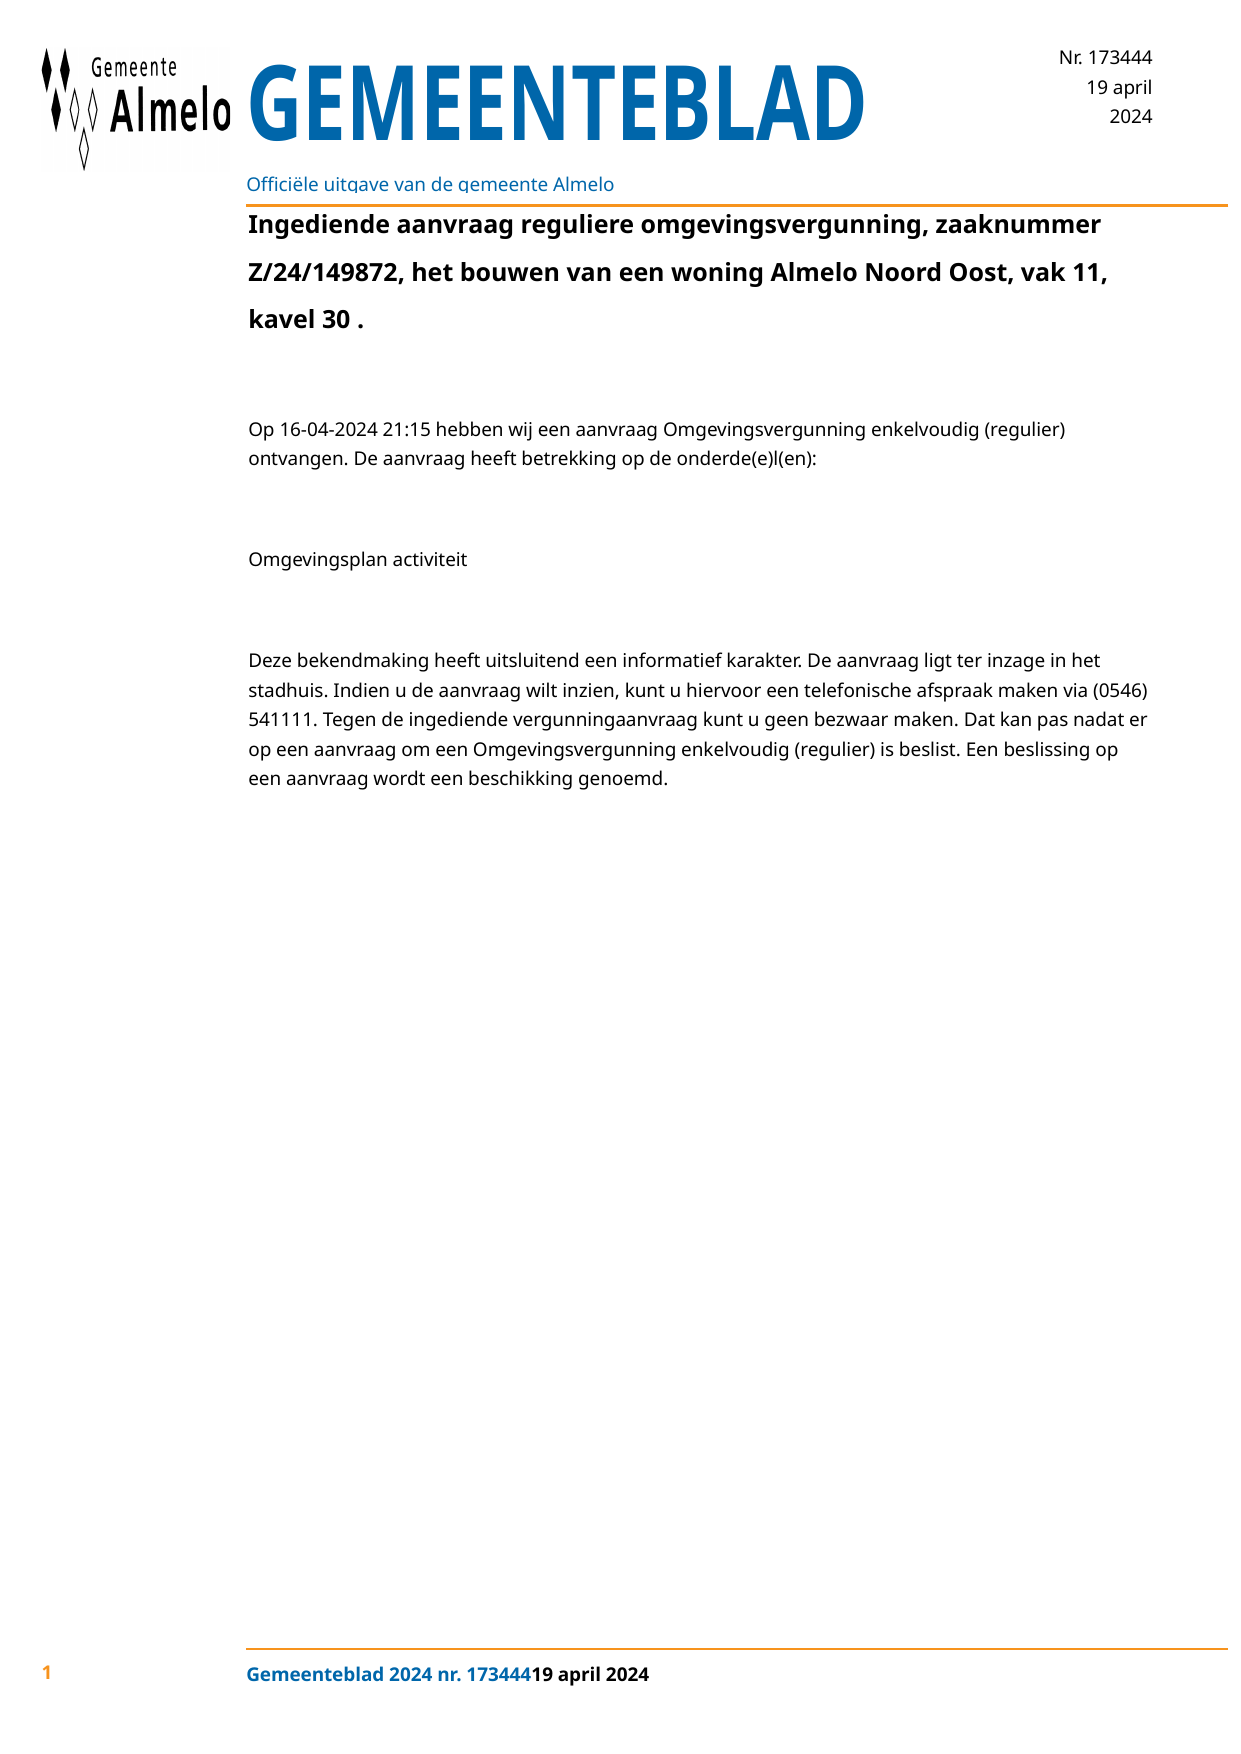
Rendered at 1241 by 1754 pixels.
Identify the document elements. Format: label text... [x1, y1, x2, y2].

picture [41, 47, 231, 172]
text Ingediende aanvraag reguliere omgevingsvergunning, zaaknummer Z/24/149872, het bouwen van een woning Almelo Noord Oost, vak 11, kavel 30 . [248, 207, 1152, 336]
text Op 16-04-2024 21:15 hebben wij een aanvraag Omgevingsvergunning enkelvoudig (regulier) ontvangen. De aanvraag heeft betrekking op de onderde(e)l(en): [248, 416, 1152, 471]
text Omgevingsplan activiteit [248, 546, 1152, 572]
text Deze bekendmaking heeft uitsluitend een informatief karakter. De aanvraag ligt ter inzage in het stadhuis. Indien u de aanvraag wilt inzien, kunt u hiervoor een telefonische afspraak maken via (0546) 541111. Tegen de ingediende vergunningaanvraag kunt u geen bezwaar maken. Dat kan pas nadat er op een aanvraag om een Omgevingsvergunning enkelvoudig (regulier) is beslist. Een beslissing op een aanvraag wordt een beschikking genoemd. [248, 647, 1152, 791]
